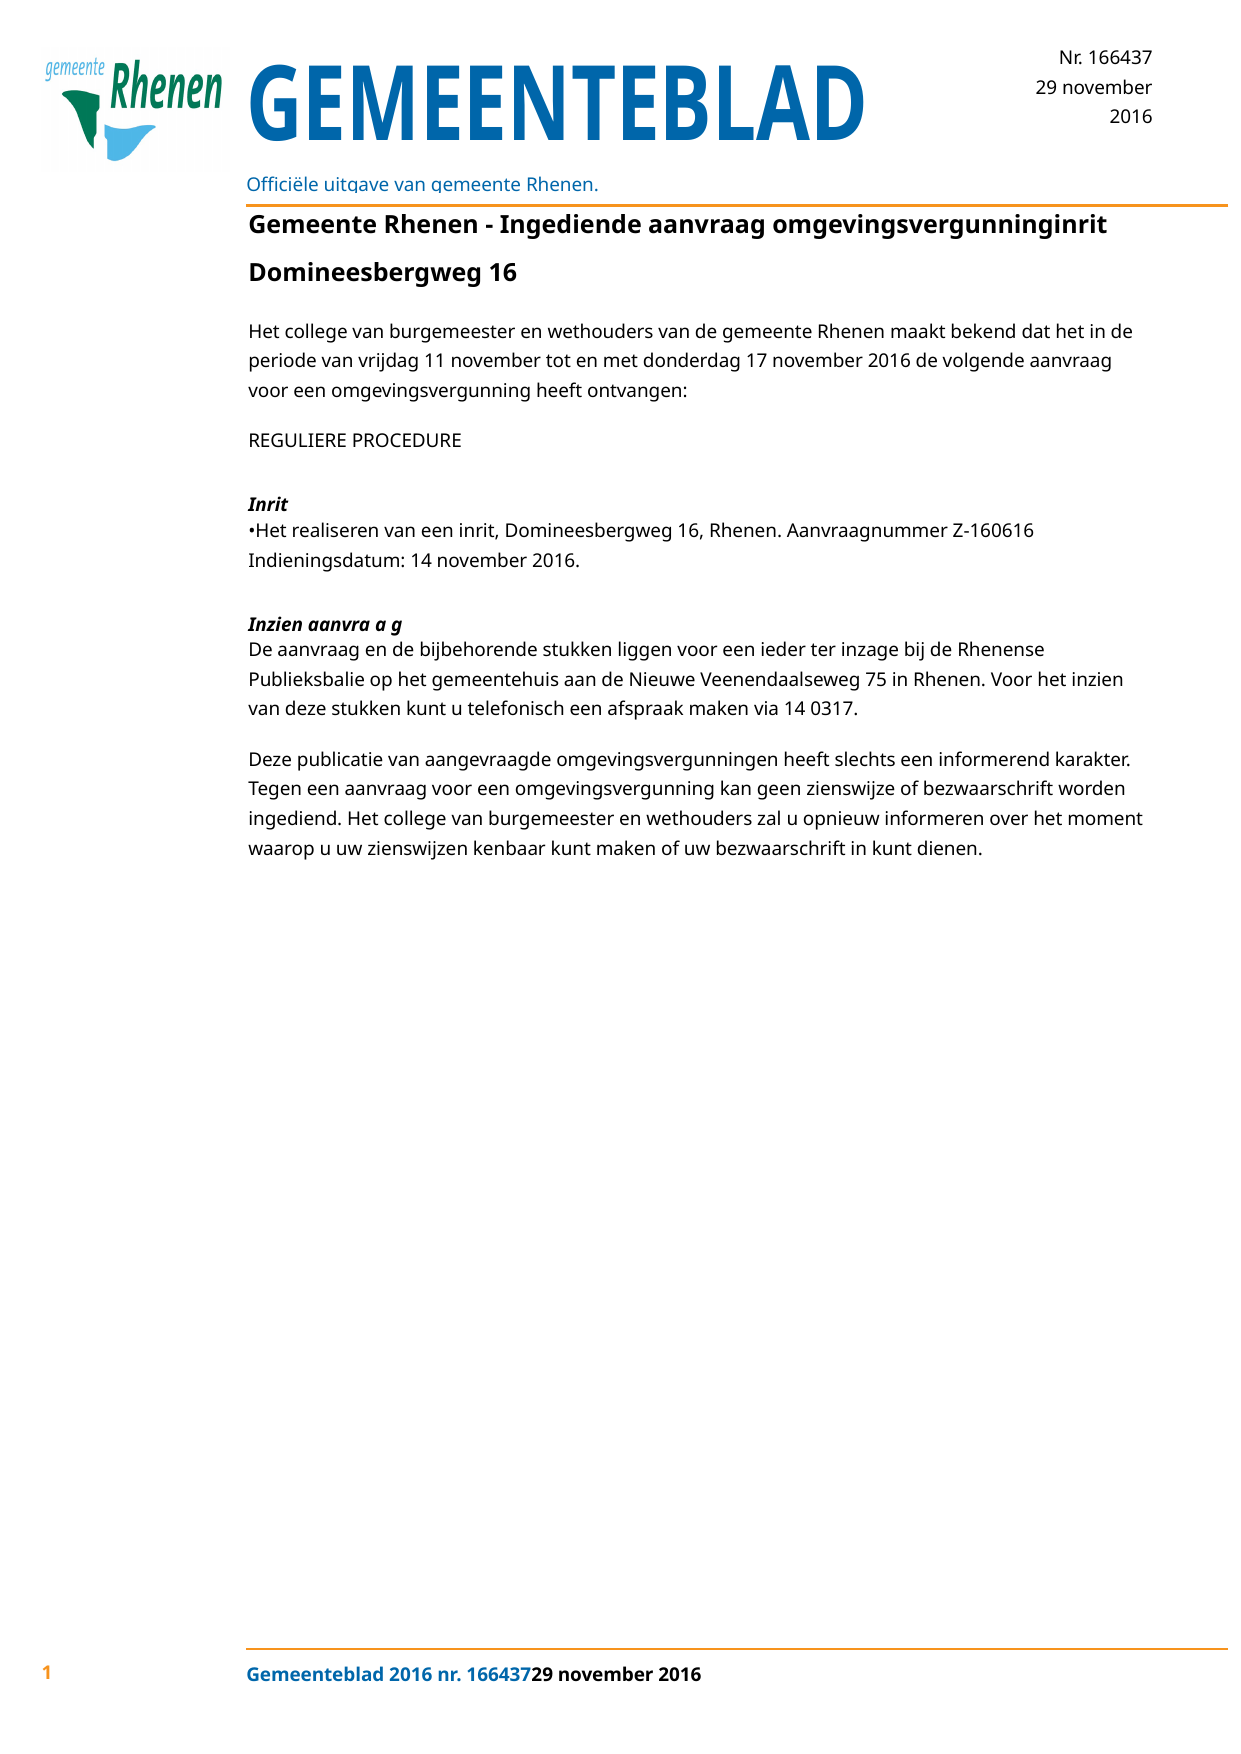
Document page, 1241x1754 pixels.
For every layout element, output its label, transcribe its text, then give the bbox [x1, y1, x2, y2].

text Deze publicatie van aangevraagde omgevingsvergunningen heeft slechts een informerend karakter. Tegen een aanvraag voor een omgevingsvergunning kan geen zienswijze of bezwaarschrift worden ingediend. Het college van burgemeester en wethouders zal u opnieuw informeren over het moment waarop u uw zienswijzen kenbaar kunt maken of uw bezwaarschrift in kunt dienen. [248, 746, 1152, 861]
text REGULIERE PROCEDURE [248, 427, 1152, 453]
text Het college van burgemeester en wethouders van de gemeente Rhenen maakt bekend dat het in de periode van vrijdag 11 november tot en met donderdag 17 november 2016 de volgende aanvraag voor een omgevingsvergunning heeft ontvangen: [248, 318, 1152, 403]
text De aanvraag en de bijbehorende stukken liggen voor een ieder ter inzage bij de Rhenense Publieksbalie op het gemeentehuis aan de Nieuwe Veenendaalseweg 75 in Rhenen. Voor het inzien van deze stukken kunt u telefonisch een afspraak maken via 14 0317. [248, 636, 1152, 721]
picture [41, 47, 231, 172]
text Gemeente Rhenen - Ingediende aanvraag omgevingsvergunninginrit Domineesbergweg 16 [248, 207, 1152, 288]
text •Het realiseren van een inrit, Domineesbergweg 16, Rhenen. Aanvraagnummer Z-160616 Indieningsdatum: 14 november 2016. [248, 517, 1152, 572]
text Inrit [248, 491, 1152, 517]
text Inzien aanvra a g [248, 611, 1152, 636]
